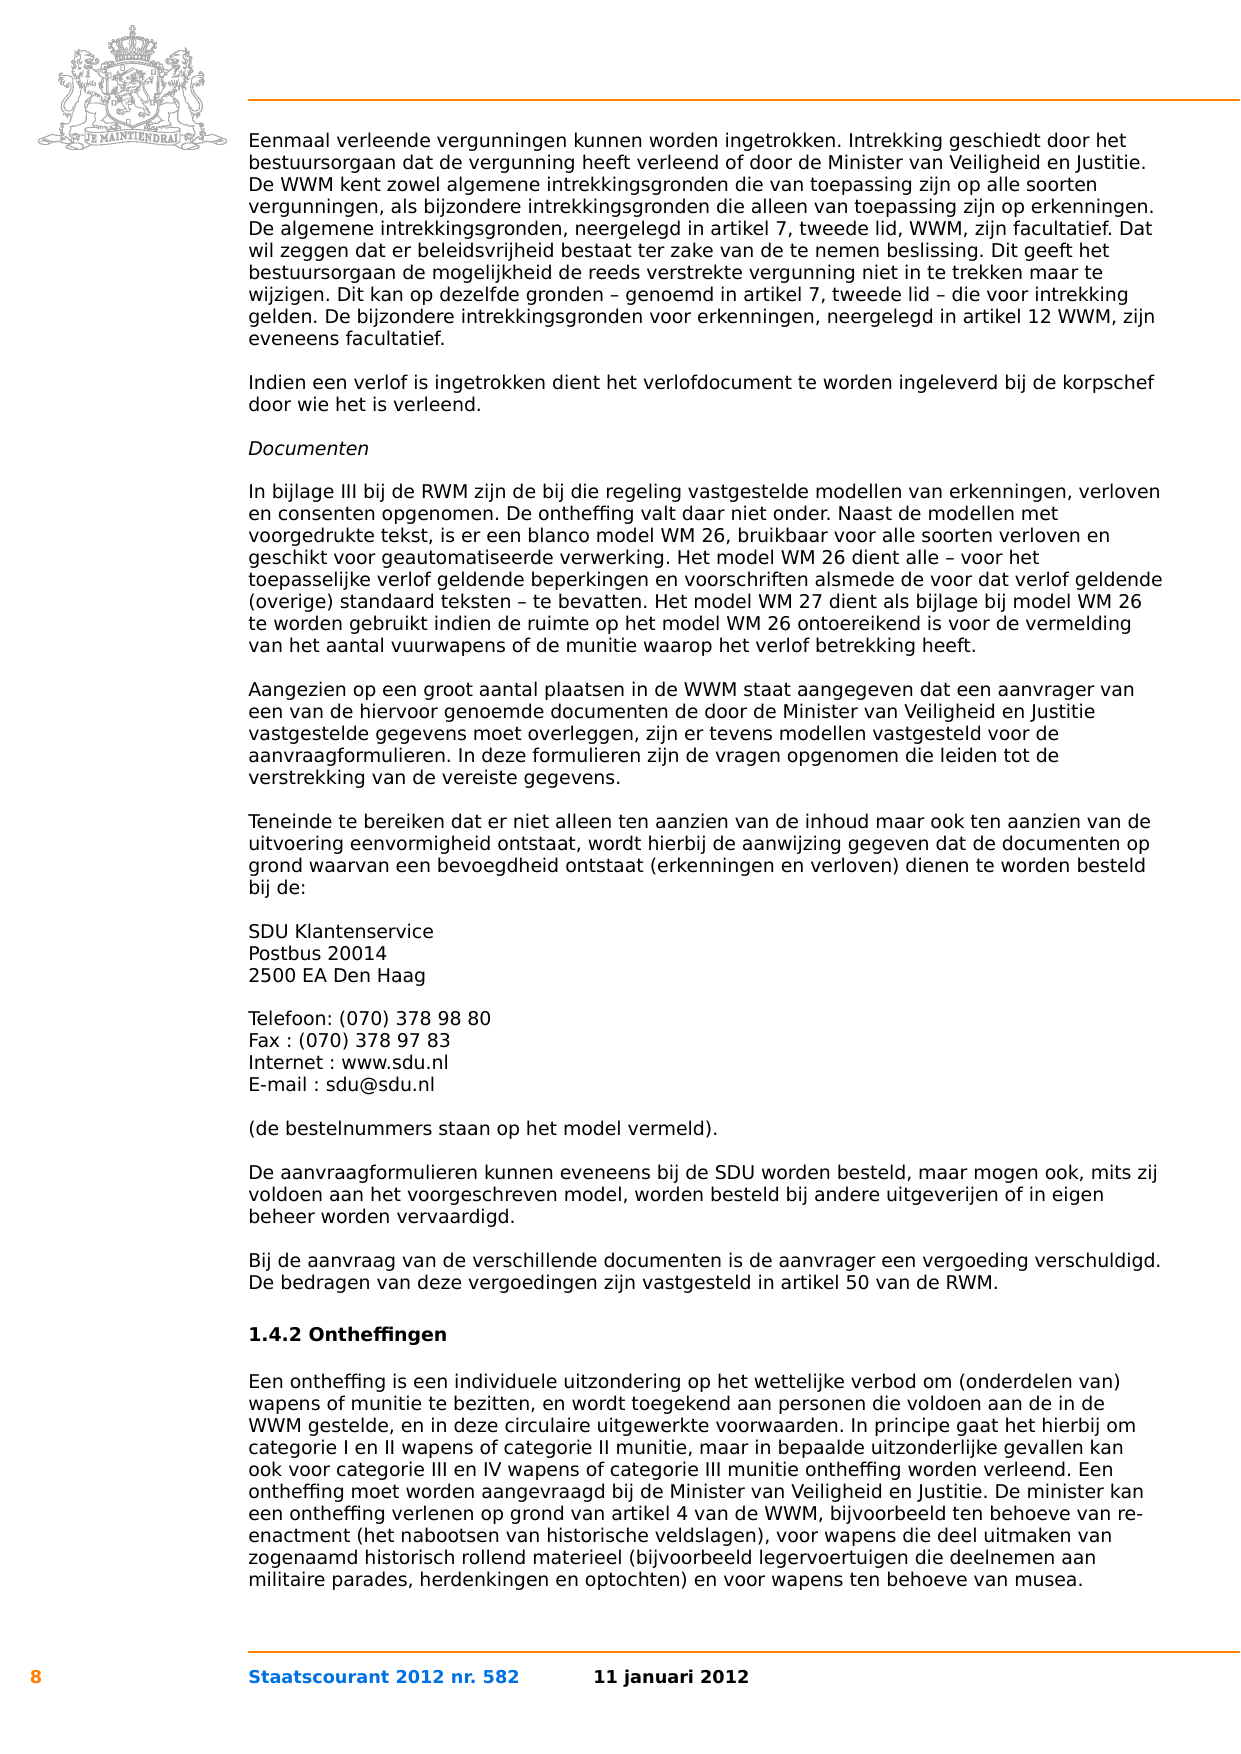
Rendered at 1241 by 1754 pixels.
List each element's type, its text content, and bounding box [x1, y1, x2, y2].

text Aangezien op een groot aantal plaatsen in de WWM staat aangegeven dat een aanvrager van een van de hiervoor genoemde documenten de door de Minister van Veiligheid en Justitie vastgestelde gegevens moet overleggen, zijn er tevens modellen vastgesteld voor de aanvraagformulieren. In deze formulieren zijn de vragen opgenomen die leiden tot de verstrekking van de vereiste gegevens. [248, 679, 1163, 789]
text Indien een verlof is ingetrokken dient het verlofdocument te worden ingeleverd bij de korpschef door wie het is verleend. [248, 372, 1163, 416]
text Teneinde te bereiken dat er niet alleen ten aanzien van de inhoud maar ook ten aanzien van de uitvoering eenvormigheid ontstaat, wordt hierbij de aanwijzing gegeven dat de documenten op grond waarvan een bevoegdheid ontstaat (erkenningen en verloven) dienen te worden besteld bij de: [248, 811, 1163, 899]
text (de bestelnummers staan op het model vermeld). [248, 1118, 1163, 1140]
text SDU Klantenservice [248, 921, 1163, 942]
subtitle 1.4.2 Ontheffingen [248, 1324, 1163, 1346]
text Telefoon: (070) 378 98 80 [248, 1008, 1163, 1030]
text In bijlage III bij de RWM zijn de bij die regeling vastgestelde modellen van erkenningen, verloven en consenten opgenomen. De ontheffing valt daar niet onder. Naast de modellen met voorgedrukte tekst, is er een blanco model WM 26, bruikbaar voor alle soorten verloven en geschikt voor geautomatiseerde verwerking. Het model WM 26 dient alle – voor het toepasselijke verlof geldende beperkingen en voorschriften alsmede de voor dat verlof geldende (overige) standaard teksten – te bevatten. Het model WM 27 dient als bijlage bij model WM 26 te worden gebruikt indien de ruimte op het model WM 26 ontoereikend is voor de vermelding van het aantal vuurwapens of de munitie waarop het verlof betrekking heeft. [248, 481, 1163, 657]
subtitle Documenten [248, 437, 1163, 459]
text Bij de aanvraag van de verschillende documenten is de aanvrager een vergoeding verschuldigd. De bedragen van deze vergoedingen zijn vastgesteld in artikel 50 van de RWM. [248, 1250, 1163, 1294]
text E-mail : sdu@sdu.nl [248, 1074, 1163, 1096]
text Fax : (070) 378 97 83 [248, 1030, 1163, 1052]
text 2500 EA Den Haag [248, 964, 1163, 986]
text Een ontheffing is een individuele uitzondering op het wettelijke verbod om (onderdelen van) wapens of munitie te bezitten, en wordt toegekend aan personen die voldoen aan de in de WWM gestelde, en in deze circulaire uitgewerkte voorwaarden. In principe gaat het hierbij om categorie I en II wapens of categorie II munitie, maar in bepaalde uitzonderlijke gevallen kan ook voor categorie III en IV wapens of categorie III munitie ontheffing worden verleend. Een ontheffing moet worden aangevraagd bij de Minister van Veiligheid en Justitie. De minister kan een ontheffing verlenen op grond van artikel 4 van de WWM, bijvoorbeeld ten behoeve van re-enactment (het nabootsen van historische veldslagen), voor wapens die deel uitmaken van zogenaamd historisch rollend materieel (bijvoorbeeld legervoertuigen die deelnemen aan militaire parades, herdenkingen en optochten) en voor wapens ten behoeve van musea. [248, 1371, 1163, 1591]
text Eenmaal verleende vergunningen kunnen worden ingetrokken. Intrekking geschiedt door het bestuursorgaan dat de vergunning heeft verleend of door de Minister van Veiligheid en Justitie. De WWM kent zowel algemene intrekkingsgronden die van toepassing zijn op alle soorten vergunningen, als bijzondere intrekkingsgronden die alleen van toepassing zijn op erkenningen. De algemene intrekkingsgronden, neergelegd in artikel 7, tweede lid, WWM, zijn facultatief. Dat wil zeggen dat er beleidsvrijheid bestaat ter zake van de te nemen beslissing. Dit geeft het bestuursorgaan de mogelijkheid de reeds verstrekte vergunning niet in te trekken maar te wijzigen. Dit kan op dezelfde gronden – genoemd in artikel 7, tweede lid – die voor intrekking gelden. De bijzondere intrekkingsgronden voor erkenningen, neergelegd in artikel 12 WWM, zijn eveneens facultatief. [248, 130, 1163, 350]
text De aanvraagformulieren kunnen eveneens bij de SDU worden besteld, maar mogen ook, mits zij voldoen aan het voorgeschreven model, worden besteld bij andere uitgeverijen of in eigen beheer worden vervaardigd. [248, 1162, 1163, 1228]
picture [38, 25, 227, 150]
text Postbus 20014 [248, 942, 1163, 964]
text Internet : www.sdu.nl [248, 1052, 1163, 1074]
